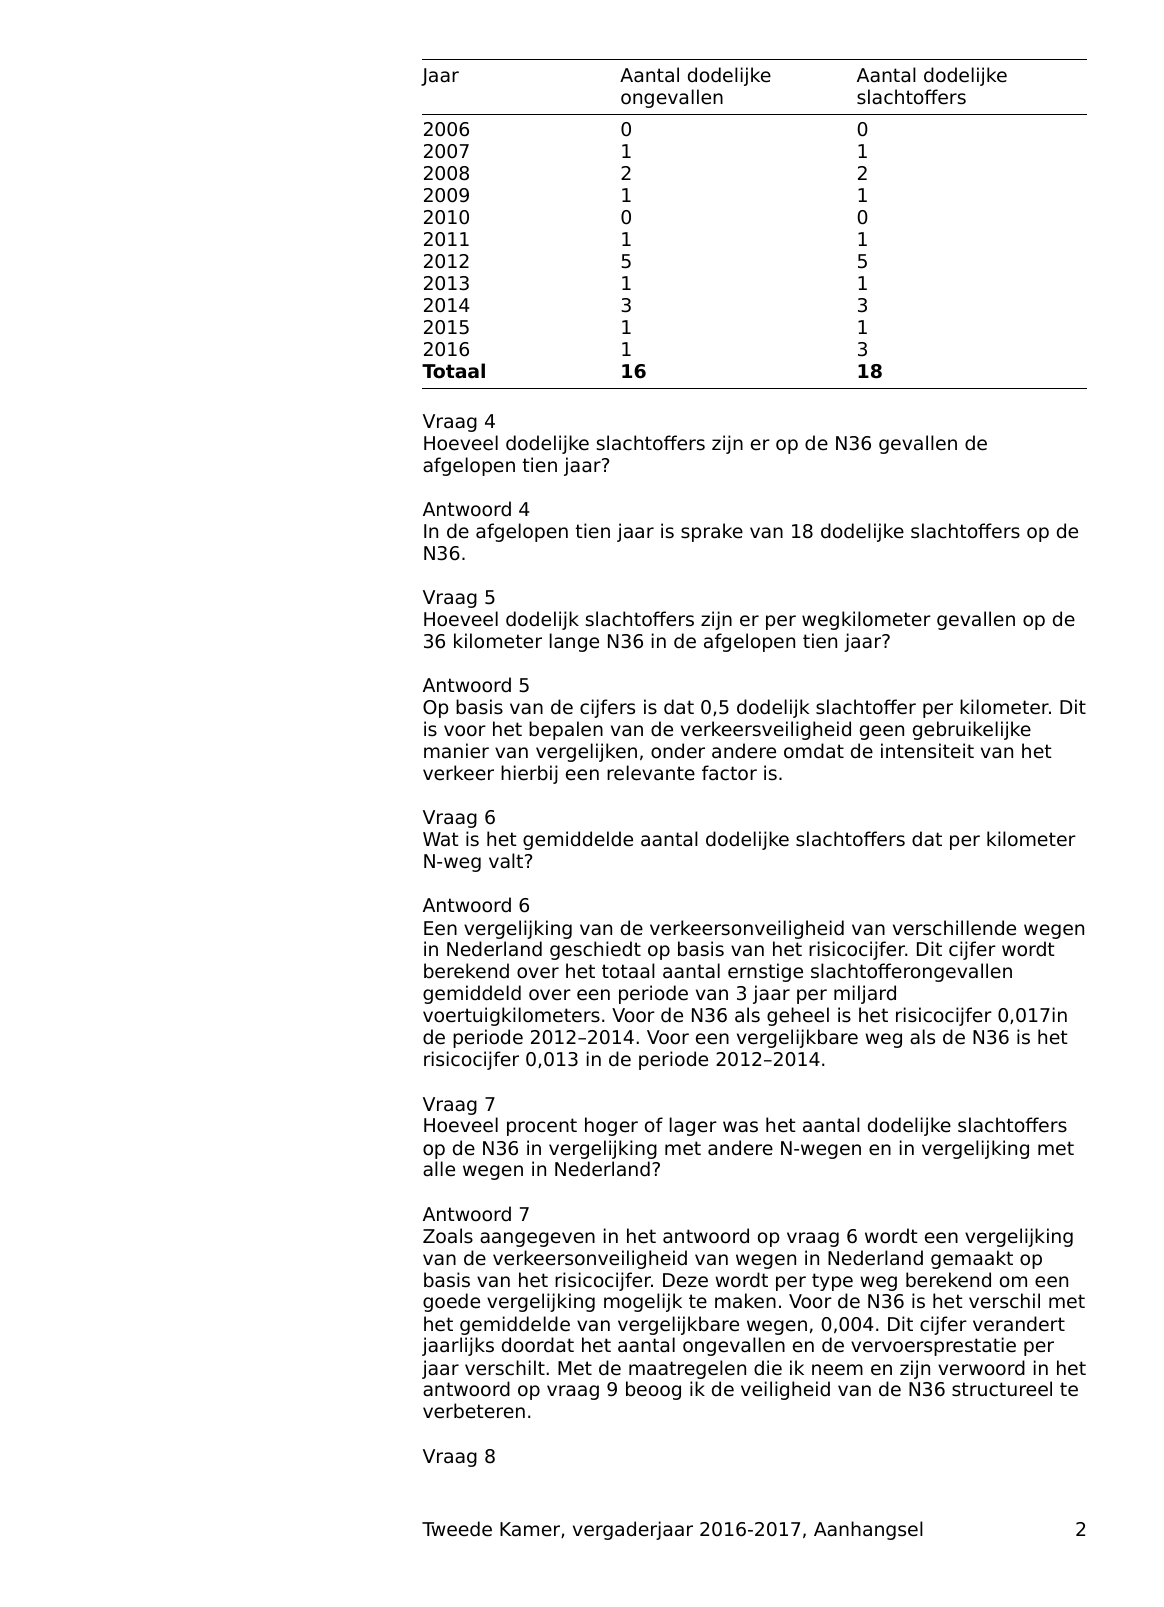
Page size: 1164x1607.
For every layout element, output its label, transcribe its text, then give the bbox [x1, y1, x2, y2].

text Op basis van de cijfers is dat 0,5 dodelijk slachtoffer per kilometer. Dit is voor het bepalen van de verkeersveiligheid geen gebruikelijke manier van vergelijken, onder andere omdat de intensiteit van het verkeer hierbij een relevante factor is. [422, 697, 1087, 785]
table_cell 0 [850, 207, 1087, 229]
table_cell 1 [614, 229, 850, 251]
table_cell 2006 [422, 115, 614, 141]
table_cell 2 [850, 163, 1087, 185]
table_cell 0 [850, 115, 1087, 141]
text Hoeveel procent hoger of lager was het aantal dodelijke slachtoffers op de N36 in vergelijking met andere N-wegen en in vergelijking met alle wegen in Nederland? [422, 1115, 1087, 1181]
text Antwoord 5 [422, 675, 1087, 697]
table_cell 2011 [422, 229, 614, 251]
table_cell 3 [614, 295, 850, 317]
text Hoeveel dodelijke slachtoffers zijn er op de N36 gevallen de afgelopen tien jaar? [422, 433, 1087, 477]
table_cell 1 [850, 141, 1087, 163]
table_cell 3 [850, 295, 1087, 317]
text In de afgelopen tien jaar is sprake van 18 dodelijke slachtoffers op de N36. [422, 521, 1087, 565]
table_cell 2012 [422, 251, 614, 273]
table_cell 2014 [422, 295, 614, 317]
table_cell 0 [614, 207, 850, 229]
text Wat is het gemiddelde aantal dodelijke slachtoffers dat per kilometer N-weg valt? [422, 829, 1087, 873]
table_cell 1 [614, 273, 850, 295]
table_header Jaar [422, 60, 614, 113]
text Antwoord 4 [422, 499, 1087, 521]
table_cell 0 [614, 115, 850, 141]
table_cell 2007 [422, 141, 614, 163]
table_cell 1 [614, 185, 850, 207]
text Antwoord 7 [422, 1203, 1087, 1226]
table_cell 2015 [422, 317, 614, 339]
text Een vergelijking van de verkeersonveiligheid van verschillende wegen in Nederland geschiedt op basis van het risicocijfer. Dit cijfer wordt berekend over het totaal aantal ernstige slachtofferongevallen gemiddeld over een periode van 3 jaar per miljard voertuigkilometers. Voor de N36 als geheel is het risicocijfer 0,017in de periode 2012–2014. Voor een vergelijkbare weg als de N36 is het risicocijfer 0,013 in de periode 2012–2014. [422, 917, 1087, 1071]
table_cell 18 [850, 361, 1087, 388]
text Vraag 6 [422, 807, 1087, 829]
table_cell 1 [614, 141, 850, 163]
table_cell 1 [614, 317, 850, 339]
text Vraag 7 [422, 1093, 1087, 1115]
table_cell 2008 [422, 163, 614, 185]
table_cell 2016 [422, 339, 614, 361]
text Vraag 5 [422, 587, 1087, 609]
table_cell 1 [850, 273, 1087, 295]
text Vraag 8 [422, 1446, 1087, 1467]
table_cell 2 [614, 163, 850, 185]
table_cell 1 [850, 317, 1087, 339]
table_cell 3 [850, 339, 1087, 361]
table_cell 2013 [422, 273, 614, 295]
table_cell 1 [850, 229, 1087, 251]
text Antwoord 6 [422, 895, 1087, 917]
text Hoeveel dodelijk slachtoffers zijn er per wegkilometer gevallen op de 36 kilometer lange N36 in de afgelopen tien jaar? [422, 609, 1087, 653]
table_cell 1 [614, 339, 850, 361]
text Zoals aangegeven in het antwoord op vraag 6 wordt een vergelijking van de verkeersonveiligheid van wegen in Nederland gemaakt op basis van het risicocijfer. Deze wordt per type weg berekend om een goede vergelijking mogelijk te maken. Voor de N36 is het verschil met het gemiddelde van vergelijkbare wegen, 0,004. Dit cijfer verandert jaarlijks doordat het aantal ongevallen en de vervoersprestatie per jaar verschilt. Met de maatregelen die ik neem en zijn verwoord in het antwoord op vraag 9 beoog ik de veiligheid van de N36 structureel te verbeteren. [422, 1226, 1087, 1423]
text Vraag 4 [422, 411, 1087, 433]
table_header Aantal dodelijke slachtoffers [850, 60, 1087, 113]
table_cell 16 [614, 361, 850, 388]
table_cell 2009 [422, 185, 614, 207]
table_cell 5 [614, 251, 850, 273]
table_header Aantal dodelijke ongevallen [614, 60, 850, 113]
table_cell 1 [850, 185, 1087, 207]
table_cell 5 [850, 251, 1087, 273]
table_cell Totaal [422, 361, 614, 388]
table_cell 2010 [422, 207, 614, 229]
